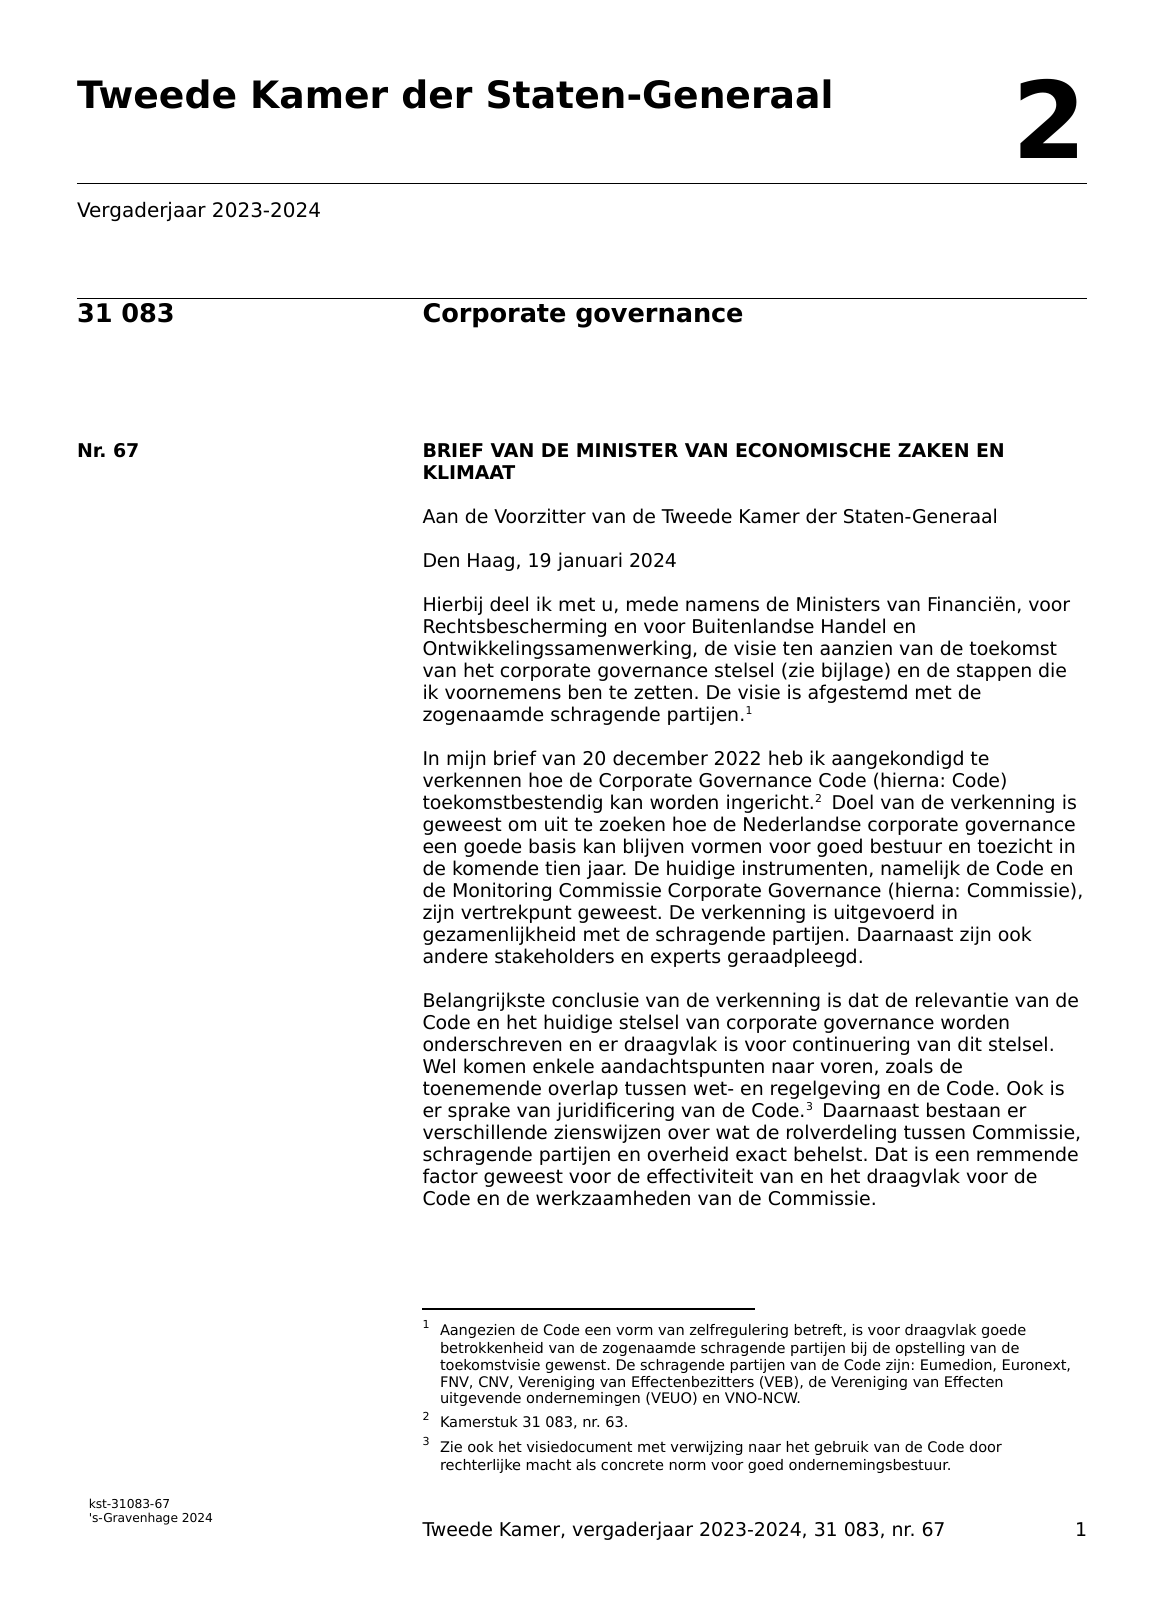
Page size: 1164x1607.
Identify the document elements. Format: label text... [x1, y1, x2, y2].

text Zie ook het visiedocument met verwijzing naar het gebruik van de Code door rechterlijke macht als concrete norm voor goed ondernemingsbestuur. [422, 1435, 1087, 1474]
text Aan de Voorzitter van de Tweede Kamer der Staten-Generaal [422, 506, 1087, 528]
table_header 2 [886, 59, 1087, 183]
table_cell Vergaderjaar 2023-2024 [77, 184, 1087, 298]
text kst-31083-67 [88, 1497, 323, 1511]
text Hierbij deel ik met u, mede namens de Ministers van Financiën, voor Rechtsbescherming en voor Buitenlandse Handel en Ontwikkelingssamenwerking, de visie ten aanzien van de toekomst van het corporate governance stelsel (zie bijlage) en de stappen die ik voornemens ben te zetten. De visie is afgestemd met de zogenaamde schragende partijen. [422, 594, 1087, 726]
text In mijn brief van 20 december 2022 heb ik aangekondigd te verkennen hoe de Corporate Governance Code (hierna: Code) toekomstbestendig kan worden ingericht. Doel van de verkenning is geweest om uit te zoeken hoe de Nederlandse corporate governance een goede basis kan blijven vormen voor goed bestuur en toezicht in de komende tien jaar. De huidige instrumenten, namelijk de Code en de Monitoring Commissie Corporate Governance (hierna: Commissie), zijn vertrekpunt geweest. De verkenning is uitgevoerd in gezamenlijkheid met de schragende partijen. Daarnaast zijn ook andere stakeholders en experts geraadpleegd. [422, 748, 1087, 968]
text 's-Gravenhage 2024 [88, 1511, 323, 1525]
text Belangrijkste conclusie van de verkenning is dat de relevantie van de Code en het huidige stelsel van corporate governance worden onderschreven en er draagvlak is voor continuering van dit stelsel. Wel komen enkele aandachtspunten naar voren, zoals de toenemende overlap tussen wet- en regelgeving en de Code. Ook is er sprake van juridificering van de Code. Daarnaast bestaan er verschillende zienswijzen over wat de rolverdeling tussen Commissie, schragende partijen en overheid exact behelst. Dat is een remmende factor geweest voor de effectiviteit van en het draagvlak voor de Code en de werkzaamheden van de Commissie. [422, 990, 1087, 1210]
text Kamerstuk 31 083, nr. 63. [422, 1410, 1087, 1432]
subtitle 31 083 Corporate governance [77, 299, 1087, 329]
text Den Haag, 19 januari 2024 [422, 550, 1087, 572]
table_header Tweede Kamer der Staten-Generaal [77, 59, 886, 183]
subtitle Nr. 67 BRIEF VAN DE MINISTER VAN ECONOMISCHE ZAKEN EN KLIMAAT [77, 440, 1087, 484]
text Aangezien de Code een vorm van zelfregulering betreft, is voor draagvlak goede betrokkenheid van de zogenaamde schragende partijen bij de opstelling van de toekomstvisie gewenst. De schragende partijen van de Code zijn: Eumedion, Euronext, FNV, CNV, Vereniging van Effectenbezitters (VEB), de Vereniging van Effecten uitgevende ondernemingen (VEUO) en VNO-NCW. [422, 1318, 1087, 1407]
